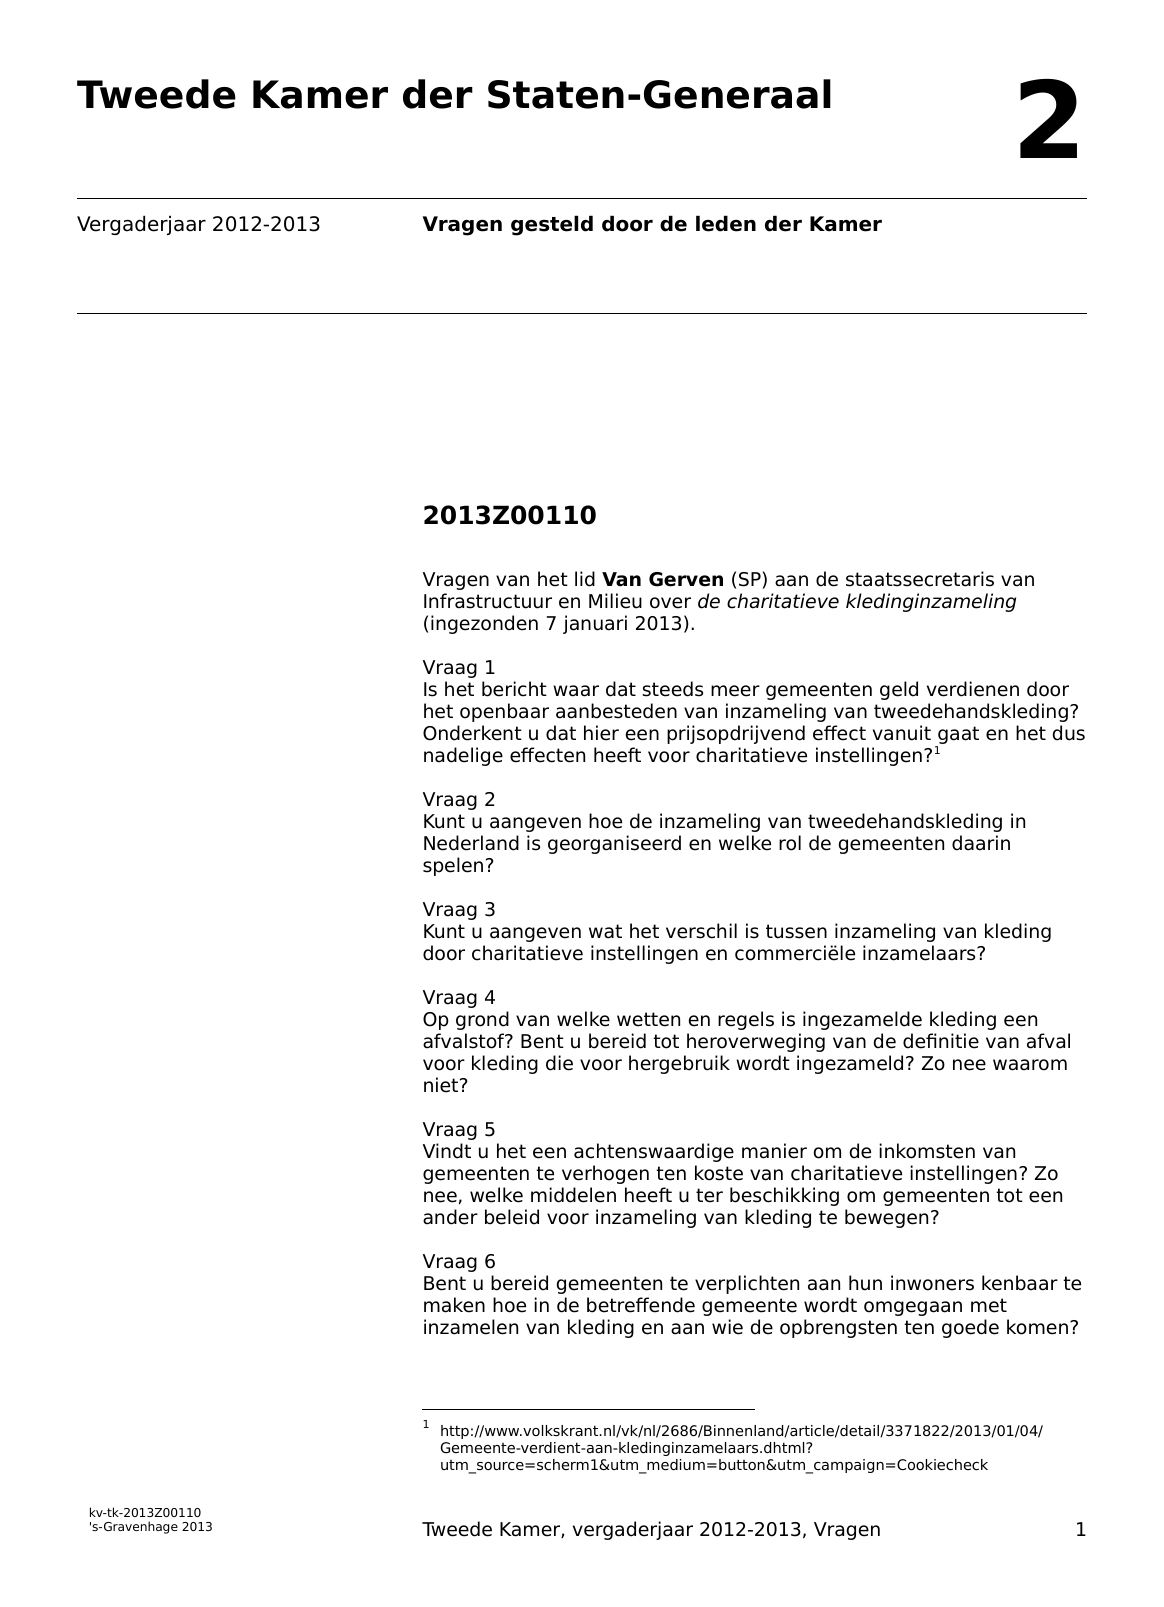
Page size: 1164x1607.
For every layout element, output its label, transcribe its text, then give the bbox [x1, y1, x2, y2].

text Vragen van het lid Van Gerven (SP) aan de staatssecretaris van Infrastructuur en Milieu over de charitatieve kledinginzameling (ingezonden 7 januari 2013). [422, 569, 1087, 635]
table_header 2 [886, 59, 1087, 198]
text 's-Gravenhage 2013 [88, 1520, 323, 1534]
text Op grond van welke wetten en regels is ingezamelde kleding een afvalstof? Bent u bereid tot heroverweging van de definitie van afval voor kleding die voor hergebruik wordt ingezameld? Zo nee waarom niet? [422, 1009, 1087, 1097]
text Is het bericht waar dat steeds meer gemeenten geld verdienen door het openbaar aanbesteden van inzameling van tweedehandskleding? Onderkent u dat hier een prijsopdrijvend effect vanuit gaat en het dus nadelige effecten heeft voor charitatieve instellingen? [422, 679, 1087, 767]
table_cell Vragen gesteld door de leden der Kamer [422, 199, 1087, 313]
text Kunt u aangeven hoe de inzameling van tweedehandskleding in Nederland is georganiseerd en welke rol de gemeenten daarin spelen? [422, 811, 1087, 877]
text 2013Z00110 [422, 501, 1087, 531]
text Kunt u aangeven wat het verschil is tussen inzameling van kleding door charitatieve instellingen en commerciële inzamelaars? [422, 921, 1087, 965]
text Vraag 2 [422, 789, 1087, 811]
text Vraag 1 [422, 657, 1087, 679]
text Vraag 6 [422, 1251, 1087, 1273]
text http://www.volkskrant.nl/vk/nl/2686/Binnenland/article/detail/3371822/2013/01/04/Gemeente-verdient-aan-kledinginzamelaars.dhtml?utm_source=scherm1&utm_medium=button&utm_campaign=Cookiecheck [422, 1418, 1087, 1474]
text Vraag 5 [422, 1119, 1087, 1141]
text kv-tk-2013Z00110 [88, 1506, 323, 1520]
text Vraag 3 [422, 899, 1087, 921]
table_cell Vergaderjaar 2012-2013 [77, 199, 422, 313]
text Vraag 4 [422, 987, 1087, 1009]
table_header Tweede Kamer der Staten-Generaal [77, 59, 886, 198]
text Bent u bereid gemeenten te verplichten aan hun inwoners kenbaar te maken hoe in de betreffende gemeente wordt omgegaan met inzamelen van kleding en aan wie de opbrengsten ten goede komen? [422, 1273, 1087, 1339]
text Vindt u het een achtenswaardige manier om de inkomsten van gemeenten te verhogen ten koste van charitatieve instellingen? Zo nee, welke middelen heeft u ter beschikking om gemeenten tot een ander beleid voor inzameling van kleding te bewegen? [422, 1141, 1087, 1229]
